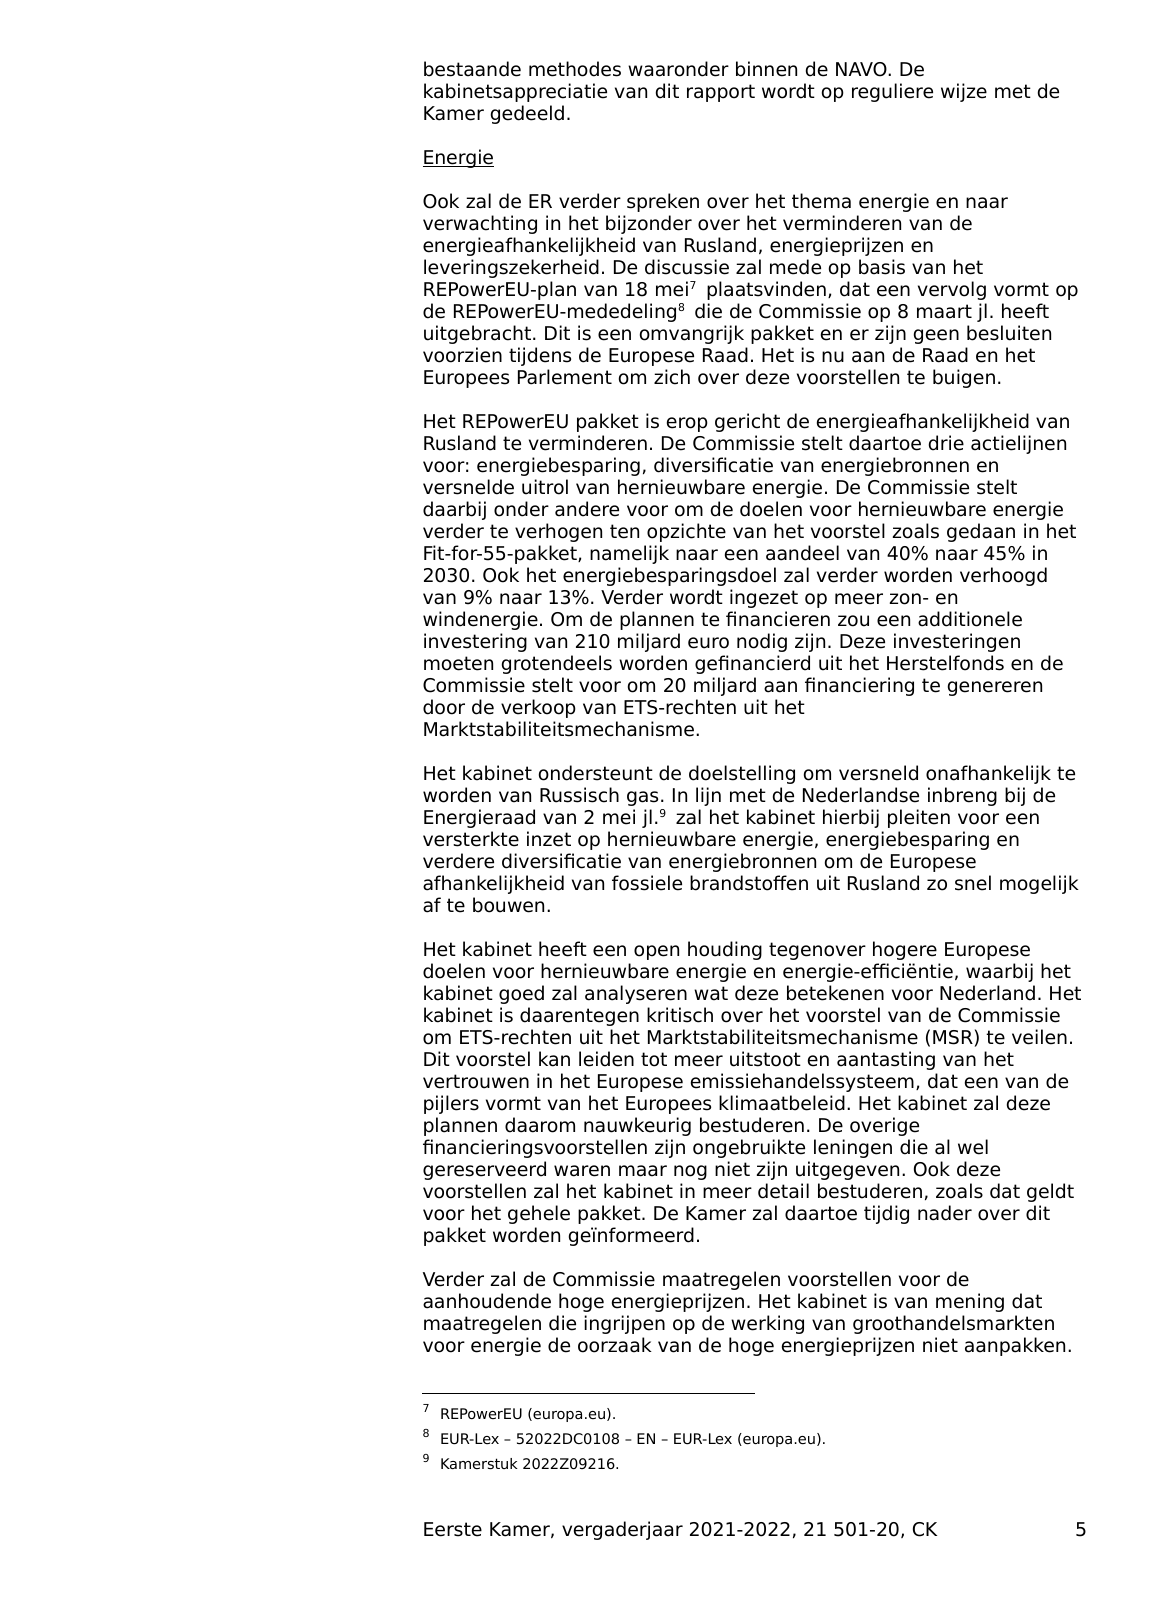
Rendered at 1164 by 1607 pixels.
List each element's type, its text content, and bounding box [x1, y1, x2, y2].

text REPowerEU (europa.eu). [422, 1402, 1087, 1424]
text Verder zal de Commissie maatregelen voorstellen voor de aanhoudende hoge energieprijzen. Het kabinet is van mening dat maatregelen die ingrijpen op de werking van groothandelsmarkten voor energie de oorzaak van de hoge energieprijzen niet aanpakken. [422, 1269, 1087, 1357]
text Het kabinet heeft een open houding tegenover hogere Europese doelen voor hernieuwbare energie en energie-efficiëntie, waarbij het kabinet goed zal analyseren wat deze betekenen voor Nederland. Het kabinet is daarentegen kritisch over het voorstel van de Commissie om ETS-rechten uit het Marktstabiliteitsmechanisme (MSR) te veilen. Dit voorstel kan leiden tot meer uitstoot en aantasting van het vertrouwen in het Europese emissiehandelssysteem, dat een van de pijlers vormt van het Europees klimaatbeleid. Het kabinet zal deze plannen daarom nauwkeurig bestuderen. De overige financieringsvoorstellen zijn ongebruikte leningen die al wel gereserveerd waren maar nog niet zijn uitgegeven. Ook deze voorstellen zal het kabinet in meer detail bestuderen, zoals dat geldt voor het gehele pakket. De Kamer zal daartoe tijdig nader over dit pakket worden geïnformeerd. [422, 939, 1087, 1247]
text EUR-Lex – 52022DC0108 – EN – EUR-Lex (europa.eu). [422, 1427, 1087, 1449]
subtitle Energie [422, 147, 1087, 169]
text bestaande methodes waaronder binnen de NAVO. De kabinetsappreciatie van dit rapport wordt op reguliere wijze met de Kamer gedeeld. [422, 59, 1087, 125]
text Ook zal de ER verder spreken over het thema energie en naar verwachting in het bijzonder over het verminderen van de energieafhankelijkheid van Rusland, energieprijzen en leveringszekerheid. De discussie zal mede op basis van het REPowerEU-plan van 18 mei plaatsvinden, dat een vervolg vormt op de REPowerEU-mededeling die de Commissie op 8 maart jl. heeft uitgebracht. Dit is een omvangrijk pakket en er zijn geen besluiten voorzien tijdens de Europese Raad. Het is nu aan de Raad en het Europees Parlement om zich over deze voorstellen te buigen. [422, 191, 1087, 389]
text Het REPowerEU pakket is erop gericht de energieafhankelijkheid van Rusland te verminderen. De Commissie stelt daartoe drie actielijnen voor: energiebesparing, diversificatie van energiebronnen en versnelde uitrol van hernieuwbare energie. De Commissie stelt daarbij onder andere voor om de doelen voor hernieuwbare energie verder te verhogen ten opzichte van het voorstel zoals gedaan in het Fit-for-55-pakket, namelijk naar een aandeel van 40% naar 45% in 2030. Ook het energiebesparingsdoel zal verder worden verhoogd van 9% naar 13%. Verder wordt ingezet op meer zon- en windenergie. Om de plannen te financieren zou een additionele investering van 210 miljard euro nodig zijn. Deze investeringen moeten grotendeels worden gefinancierd uit het Herstelfonds en de Commissie stelt voor om 20 miljard aan financiering te genereren door de verkoop van ETS-rechten uit het Marktstabiliteitsmechanisme. [422, 411, 1087, 741]
text Het kabinet ondersteunt de doelstelling om versneld onafhankelijk te worden van Russisch gas. In lijn met de Nederlandse inbreng bij de Energieraad van 2 mei jl. zal het kabinet hierbij pleiten voor een versterkte inzet op hernieuwbare energie, energiebesparing en verdere diversificatie van energiebronnen om de Europese afhankelijkheid van fossiele brandstoffen uit Rusland zo snel mogelijk af te bouwen. [422, 763, 1087, 917]
text Kamerstuk 2022Z09216. [422, 1452, 1087, 1474]
